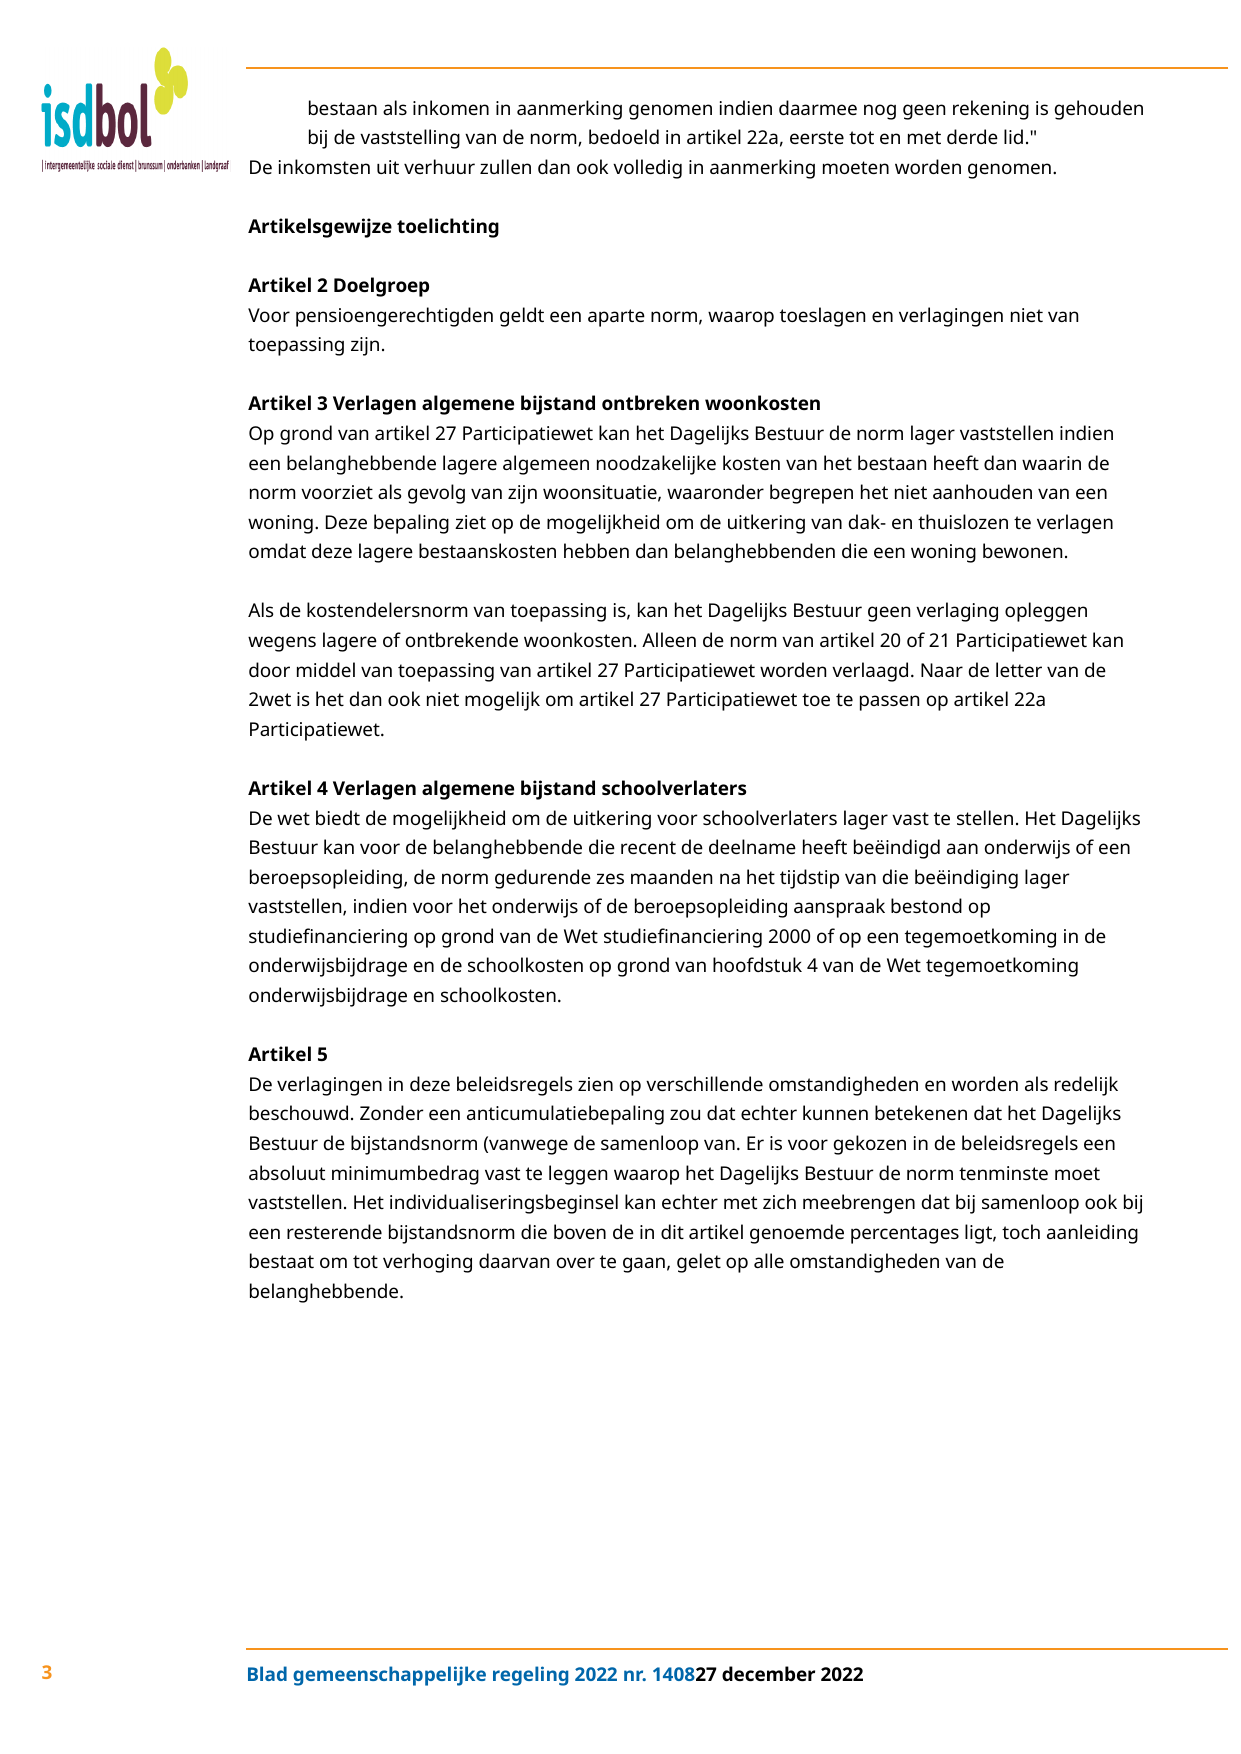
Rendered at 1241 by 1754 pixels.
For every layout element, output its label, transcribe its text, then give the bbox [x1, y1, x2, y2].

text Op grond van artikel 27 Participatiewet kan het Dagelijks Bestuur de norm lager vaststellen indien een belanghebbende lagere algemeen noodzakelijke kosten van het bestaan heeft dan waarin de norm voorziet als gevolg van zijn woonsituatie, waaronder begrepen het niet aanhouden van een woning. Deze bepaling ziet op de mogelijkheid om de uitkering van dak- en thuislozen te verlagen omdat deze lagere bestaanskosten hebben dan belanghebbenden die een woning bewonen. [248, 420, 1152, 564]
text Artikel 4 Verlagen algemene bijstand schoolverlaters [248, 775, 1152, 801]
text Artikel 5 [248, 1041, 1152, 1067]
text Artikel 2 Doelgroep [248, 272, 1152, 298]
list bestaan als inkomen in aanmerking genomen indien daarmee nog geen rekening is gehouden bij de vaststelling van de norm, bedoeld in artikel 22a, eerste tot en met derde lid." [248, 95, 1152, 150]
text Artikel 3 Verlagen algemene bijstand ontbreken woonkosten [248, 391, 1152, 416]
picture [41, 47, 231, 172]
text De verlagingen in deze beleidsregels zien op verschillende omstandigheden en worden als redelijk beschouwd. Zonder een anticumulatiebepaling zou dat echter kunnen betekenen dat het Dagelijks Bestuur de bijstandsnorm (vanwege de samenloop van. Er is voor gekozen in de beleidsregels een absoluut minimumbedrag vast te leggen waarop het Dagelijks Bestuur de norm tenminste moet vaststellen. Het individualiseringsbeginsel kan echter met zich meebrengen dat bij samenloop ook bij een resterende bijstandsnorm die boven de in dit artikel genoemde percentages ligt, toch aanleiding bestaat om tot verhoging daarvan over te gaan, gelet op alle omstandigheden van de belanghebbende. [248, 1071, 1152, 1304]
text De inkomsten uit verhuur zullen dan ook volledig in aanmerking moeten worden genomen. [248, 154, 1152, 180]
text Als de kostendelersnorm van toepassing is, kan het Dagelijks Bestuur geen verlaging opleggen wegens lagere of ontbrekende woonkosten. Alleen de norm van artikel 20 of 21 Participatiewet kan door middel van toepassing van artikel 27 Participatiewet worden verlaagd. Naar de letter van de 2wet is het dan ook niet mogelijk om artikel 27 Participatiewet toe te passen op artikel 22a Participatiewet. [248, 598, 1152, 742]
text De wet biedt de mogelijkheid om de uitkering voor schoolverlaters lager vast te stellen. Het Dagelijks Bestuur kan voor de belanghebbende die recent de deelname heeft beëindigd aan onderwijs of een beroepsopleiding, de norm gedurende zes maanden na het tijdstip van die beëindiging lager vaststellen, indien voor het onderwijs of de beroepsopleiding aanspraak bestond op studiefinanciering op grond van de Wet studiefinanciering 2000 of op een tegemoetkoming in de onderwijsbijdrage en de schoolkosten op grond van hoofdstuk 4 van de Wet tegemoetkoming onderwijsbijdrage en schoolkosten. [248, 805, 1152, 1008]
text Artikelsgewijze toelichting [248, 213, 1152, 239]
text Voor pensioengerechtigden geldt een aparte norm, waarop toeslagen en verlagingen niet van toepassing zijn. [248, 302, 1152, 357]
